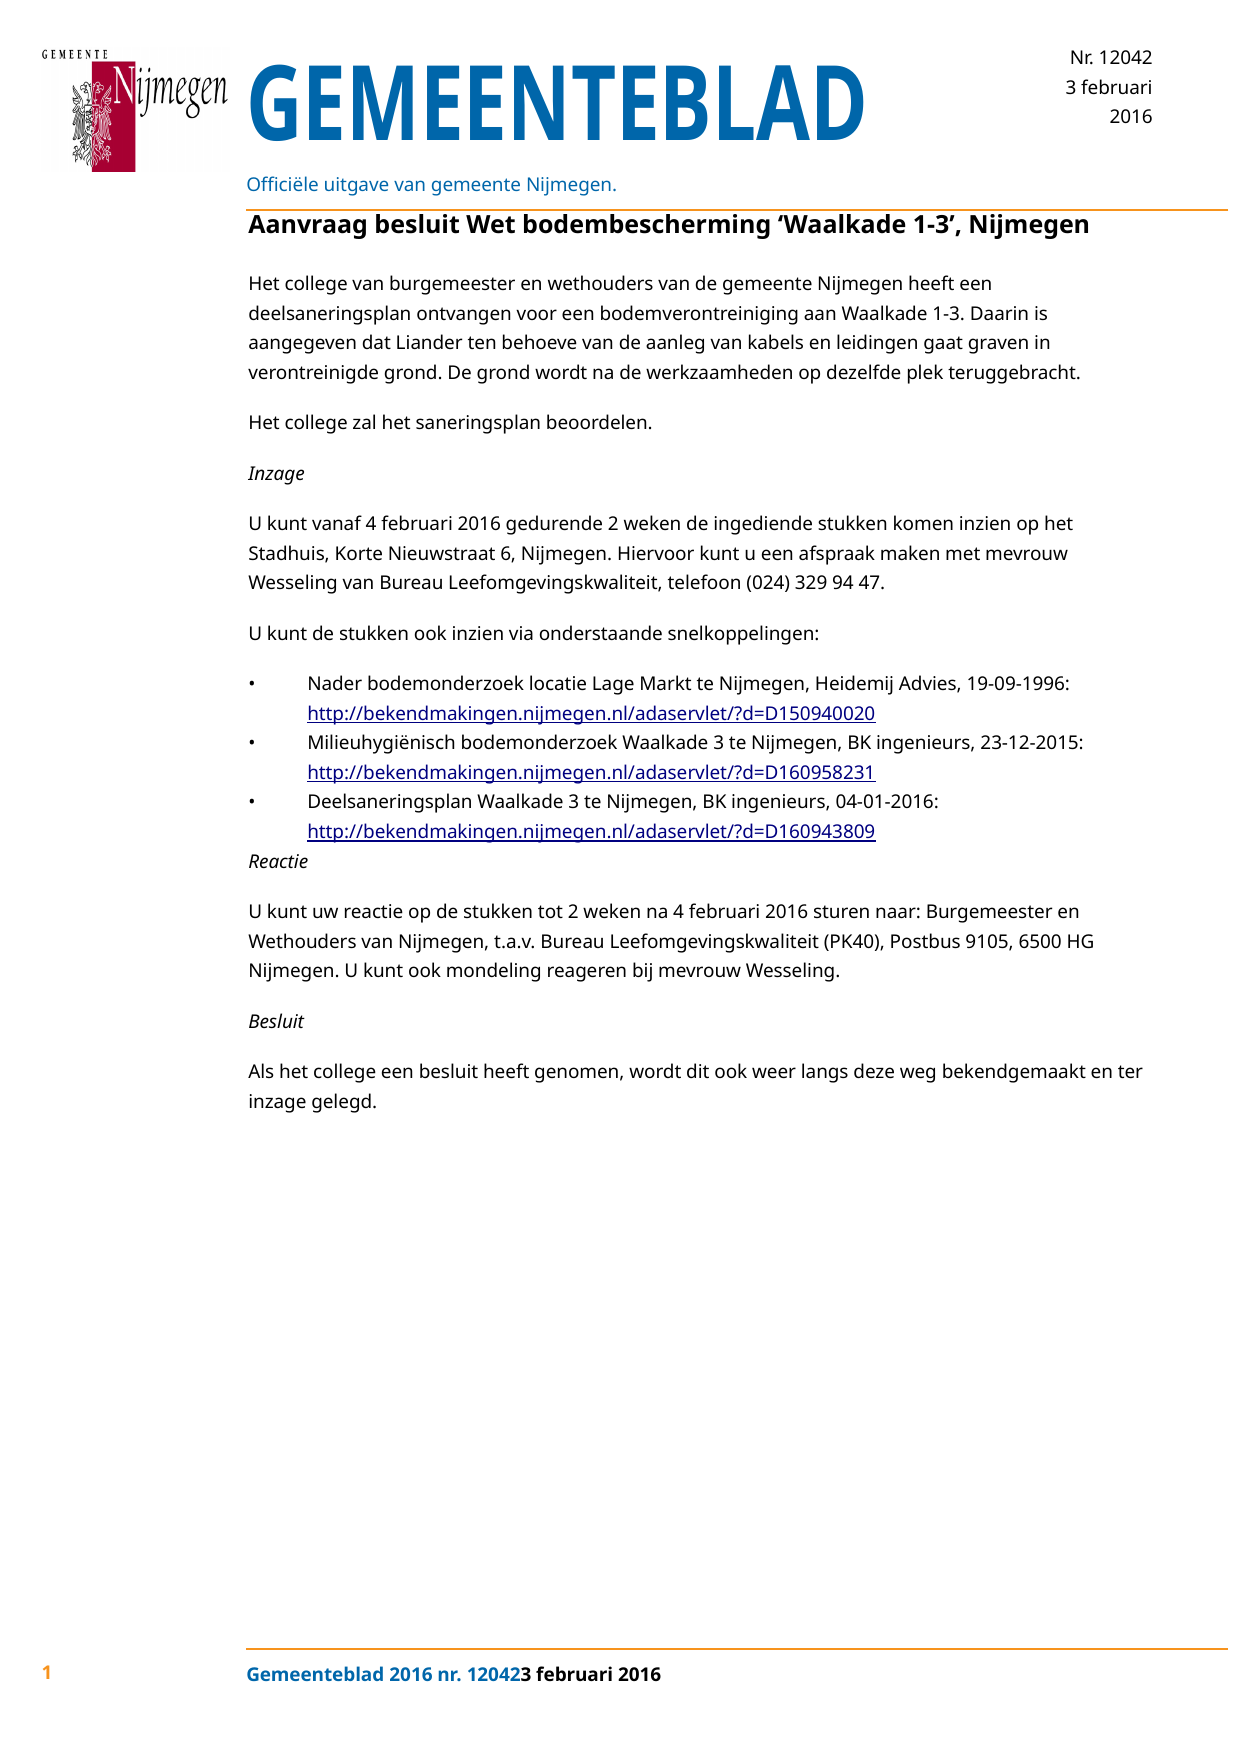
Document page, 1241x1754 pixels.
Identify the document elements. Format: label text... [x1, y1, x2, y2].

text Als het college een besluit heeft genomen, wordt dit ook weer langs deze weg bekendgemaakt en ter inzage gelegd. [248, 1058, 1152, 1113]
list Nader bodemonderzoek locatie Lage Markt te Nijmegen, Heidemij Advies, 19-09-1996: http://bekendmakingen.nijmegen.nl/adaservlet/?d=D150940020 [248, 670, 1152, 726]
text Het college van burgemeester en wethouders van de gemeente Nijmegen heeft een deelsaneringsplan ontvangen voor een bodemverontreiniging aan Waalkade 1-3. Daarin is aangegeven dat Liander ten behoeve van de aanleg van kabels en leidingen gaat graven in verontreinigde grond. De grond wordt na de werkzaamheden op dezelfde plek teruggebracht. [248, 270, 1152, 385]
text Besluit [248, 1008, 1152, 1033]
text U kunt uw reactie op de stukken tot 2 weken na 4 februari 2016 sturen naar: Burgemeester en Wethouders van Nijmegen, t.a.v. Bureau Leefomgevingskwaliteit (PK40), Postbus 9105, 6500 HG Nijmegen. U kunt ook mondeling reageren bij mevrouw Wesseling. [248, 898, 1152, 983]
list Milieuhygiënisch bodemonderzoek Waalkade 3 te Nijmegen, BK ingenieurs, 23-12-2015: http://bekendmakingen.nijmegen.nl/adaservlet/?d=D160958231 [248, 729, 1152, 785]
text U kunt de stukken ook inzien via onderstaande snelkoppelingen: [248, 620, 1152, 646]
text Reactie [248, 848, 1152, 873]
text Het college zal het saneringsplan beoordelen. [248, 409, 1152, 435]
text Aanvraag besluit Wet bodembescherming ‘Waalkade 1-3’, Nijmegen [248, 211, 1152, 241]
text U kunt vanaf 4 februari 2016 gedurende 2 weken de ingediende stukken komen inzien op het Stadhuis, Korte Nieuwstraat 6, Nijmegen. Hiervoor kunt u een afspraak maken met mevrouw Wesseling van Bureau Leefomgevingskwaliteit, telefoon (024) 329 94 47. [248, 510, 1152, 595]
text Inzage [248, 460, 1152, 486]
list Deelsaneringsplan Waalkade 3 te Nijmegen, BK ingenieurs, 04-01-2016: http://bekendmakingen.nijmegen.nl/adaservlet/?d=D160943809 [248, 789, 1152, 844]
picture [41, 47, 231, 172]
